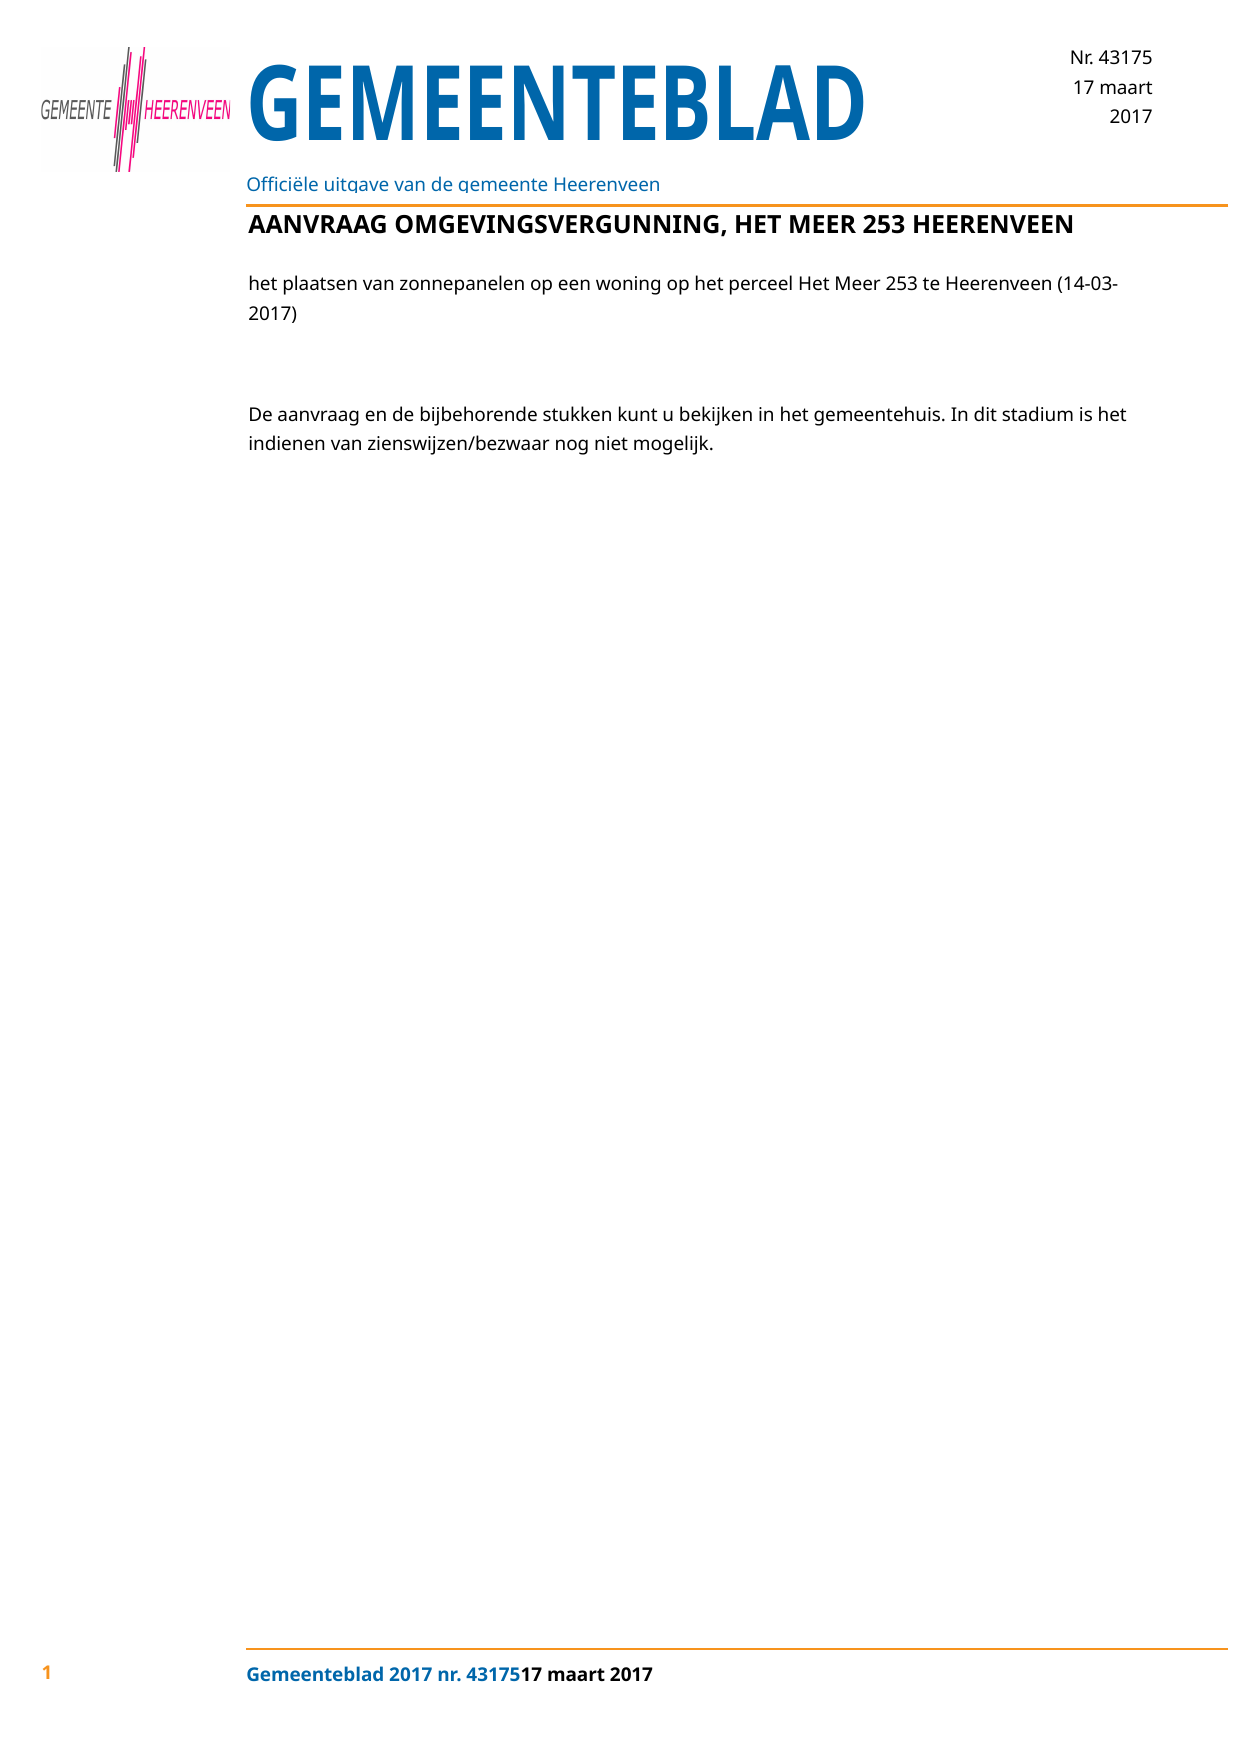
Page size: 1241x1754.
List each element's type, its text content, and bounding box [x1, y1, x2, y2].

picture [41, 47, 231, 172]
text AANVRAAG OMGEVINGSVERGUNNING, HET MEER 253 HEERENVEEN [248, 207, 1152, 241]
text De aanvraag en de bijbehorende stukken kunt u bekijken in het gemeentehuis. In dit stadium is het indienen van zienswijzen/bezwaar nog niet mogelijk. [248, 401, 1152, 456]
text het plaatsen van zonnepanelen op een woning op het perceel Het Meer 253 te Heerenveen (14-03-2017) [248, 270, 1152, 326]
